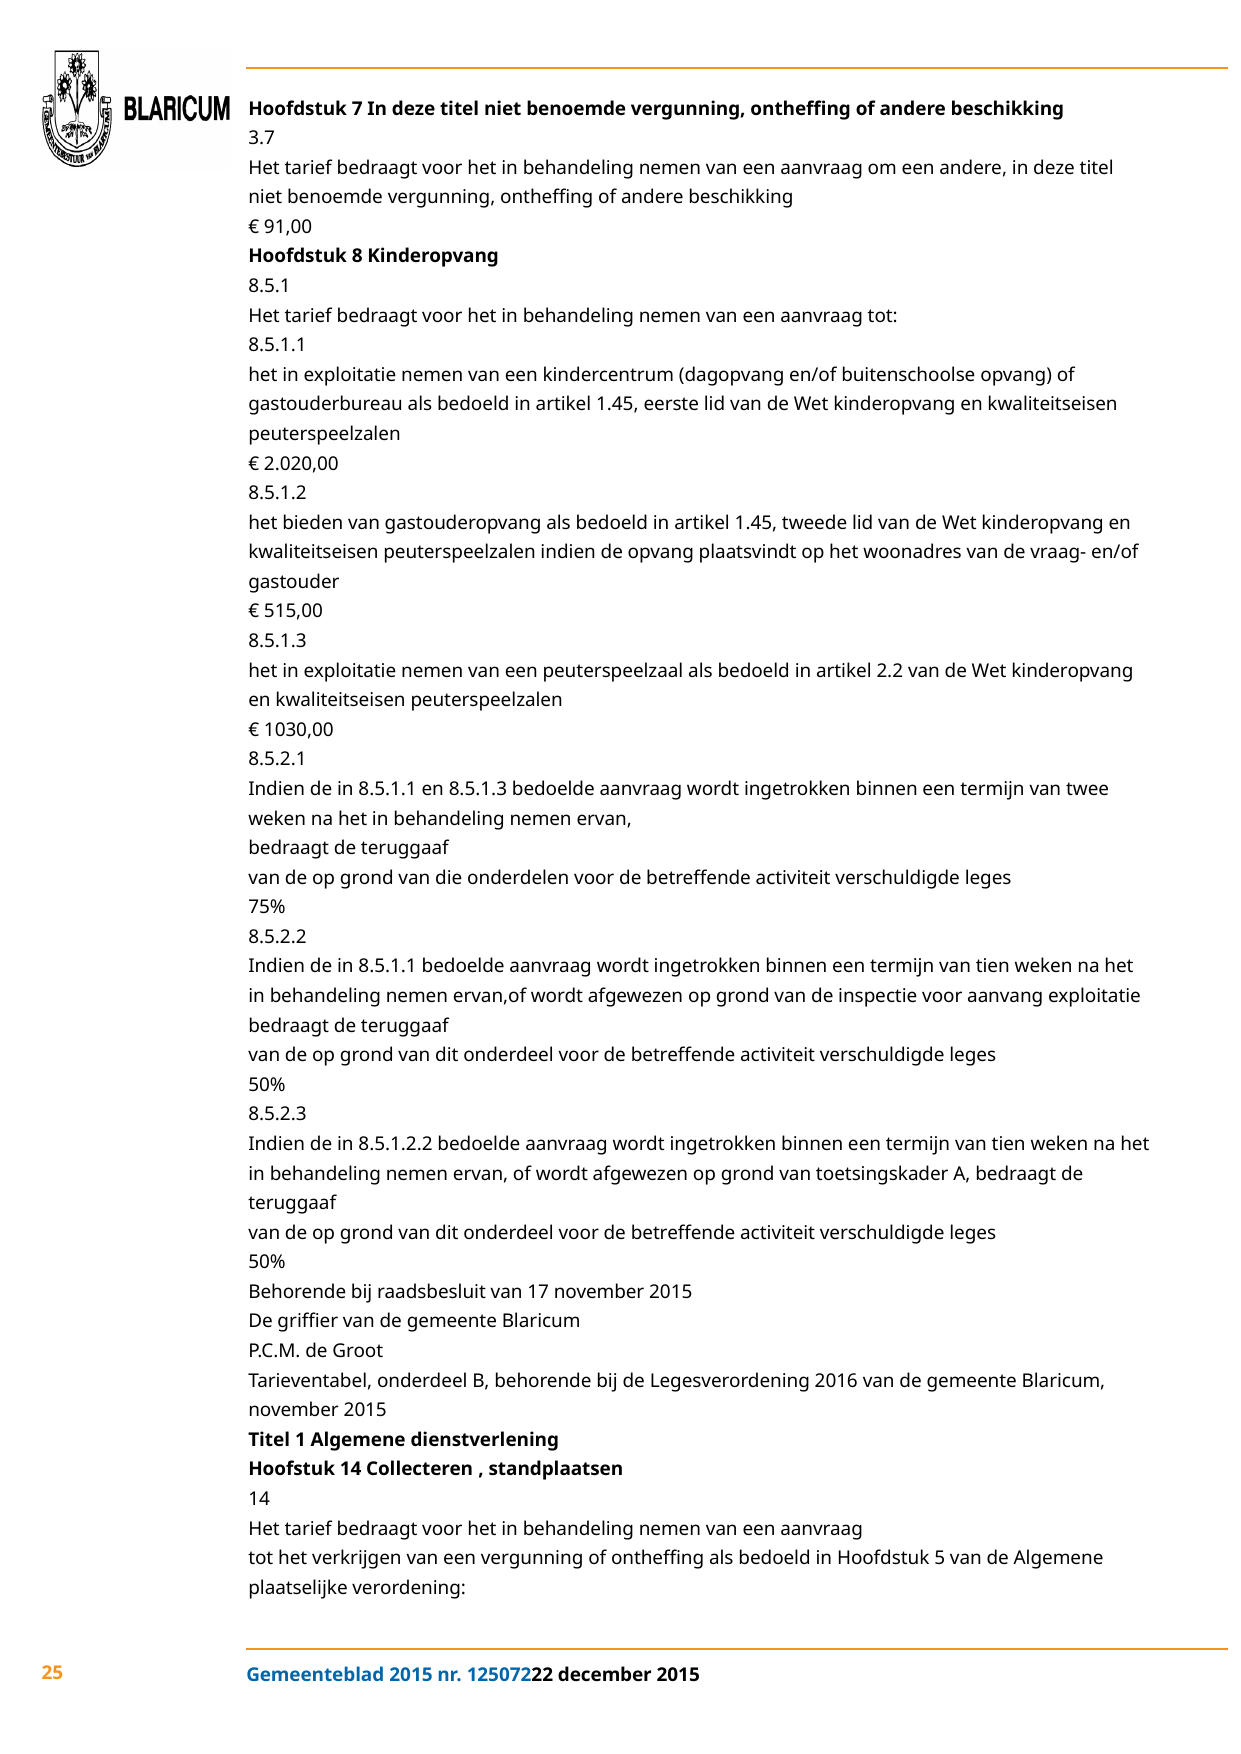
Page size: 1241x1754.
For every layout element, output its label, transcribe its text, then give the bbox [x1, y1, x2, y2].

text 8.5.1.3 [248, 627, 1152, 653]
text tot het verkrijgen van een vergunning of ontheffing als bedoeld in Hoofdstuk 5 van de Algemene plaatselijke verordening: [248, 1544, 1152, 1600]
text Behorende bij raadsbesluit van 17 november 2015 [248, 1278, 1152, 1304]
text 50% [248, 1071, 1152, 1097]
text € 515,00 [248, 598, 1152, 623]
text Indien de in 8.5.1.1 bedoelde aanvraag wordt ingetrokken binnen een termijn van tien weken na het in behandeling nemen ervan,of wordt afgewezen op grond van de inspectie voor aanvang exploitatie [248, 953, 1152, 1008]
text 8.5.2.2 [248, 923, 1152, 949]
text van de op grond van dit onderdeel voor de betreffende activiteit verschuldigde leges [248, 1041, 1152, 1067]
text het bieden van gastouderopvang als bedoeld in artikel 1.45, tweede lid van de Wet kinderopvang en kwaliteitseisen peuterspeelzalen indien de opvang plaatsvindt op het woonadres van de vraag- en/of gastouder [248, 509, 1152, 594]
text De griffier van de gemeente Blaricum [248, 1308, 1152, 1333]
text Hoofdstuk 8 Kinderopvang [248, 243, 1152, 268]
text het in exploitatie nemen van een peuterspeelzaal als bedoeld in artikel 2.2 van de Wet kinderopvang en kwaliteitseisen peuterspeelzalen [248, 657, 1152, 712]
text Titel 1 Algemene dienstverlening [248, 1426, 1152, 1452]
text P.C.M. de Groot [248, 1337, 1152, 1363]
text Hoofdstuk 7 In deze titel niet benoemde vergunning, ontheffing of andere beschikking [248, 95, 1152, 121]
text 8.5.1 [248, 272, 1152, 298]
text Tarieventabel, onderdeel B, behorende bij de Legesverordening 2016 van de gemeente Blaricum, november 2015 [248, 1367, 1152, 1422]
text van de op grond van die onderdelen voor de betreffende activiteit verschuldigde leges [248, 864, 1152, 890]
text 75% [248, 893, 1152, 919]
text 50% [248, 1248, 1152, 1274]
text 3.7 [248, 124, 1152, 150]
text 8.5.1.1 [248, 331, 1152, 357]
text Het tarief bedraagt voor het in behandeling nemen van een aanvraag tot: [248, 302, 1152, 328]
text Hoofstuk 14 Collecteren , standplaatsen [248, 1456, 1152, 1481]
text bedraagt de teruggaaf [248, 834, 1152, 860]
text het in exploitatie nemen van een kindercentrum (dagopvang en/of buitenschoolse opvang) of gastouderbureau als bedoeld in artikel 1.45, eerste lid van de Wet kinderopvang en kwaliteitseisen peuterspeelzalen [248, 361, 1152, 446]
text bedraagt de teruggaaf [248, 1012, 1152, 1038]
text 8.5.2.1 [248, 746, 1152, 771]
text Het tarief bedraagt voor het in behandeling nemen van een aanvraag [248, 1515, 1152, 1541]
text € 2.020,00 [248, 450, 1152, 476]
text 8.5.2.3 [248, 1101, 1152, 1126]
text € 91,00 [248, 213, 1152, 239]
text van de op grond van dit onderdeel voor de betreffende activiteit verschuldigde leges [248, 1219, 1152, 1245]
text 14 [248, 1485, 1152, 1511]
text € 1030,00 [248, 716, 1152, 742]
text Indien de in 8.5.1.2.2 bedoelde aanvraag wordt ingetrokken binnen een termijn van tien weken na het in behandeling nemen ervan, of wordt afgewezen op grond van toetsingskader A, bedraagt de teruggaaf [248, 1130, 1152, 1215]
text Het tarief bedraagt voor het in behandeling nemen van een aanvraag om een andere, in deze titel niet benoemde vergunning, ontheffing of andere beschikking [248, 154, 1152, 209]
text 8.5.1.2 [248, 479, 1152, 505]
text Indien de in 8.5.1.1 en 8.5.1.3 bedoelde aanvraag wordt ingetrokken binnen een termijn van twee weken na het in behandeling nemen ervan, [248, 775, 1152, 831]
picture [41, 47, 231, 172]
